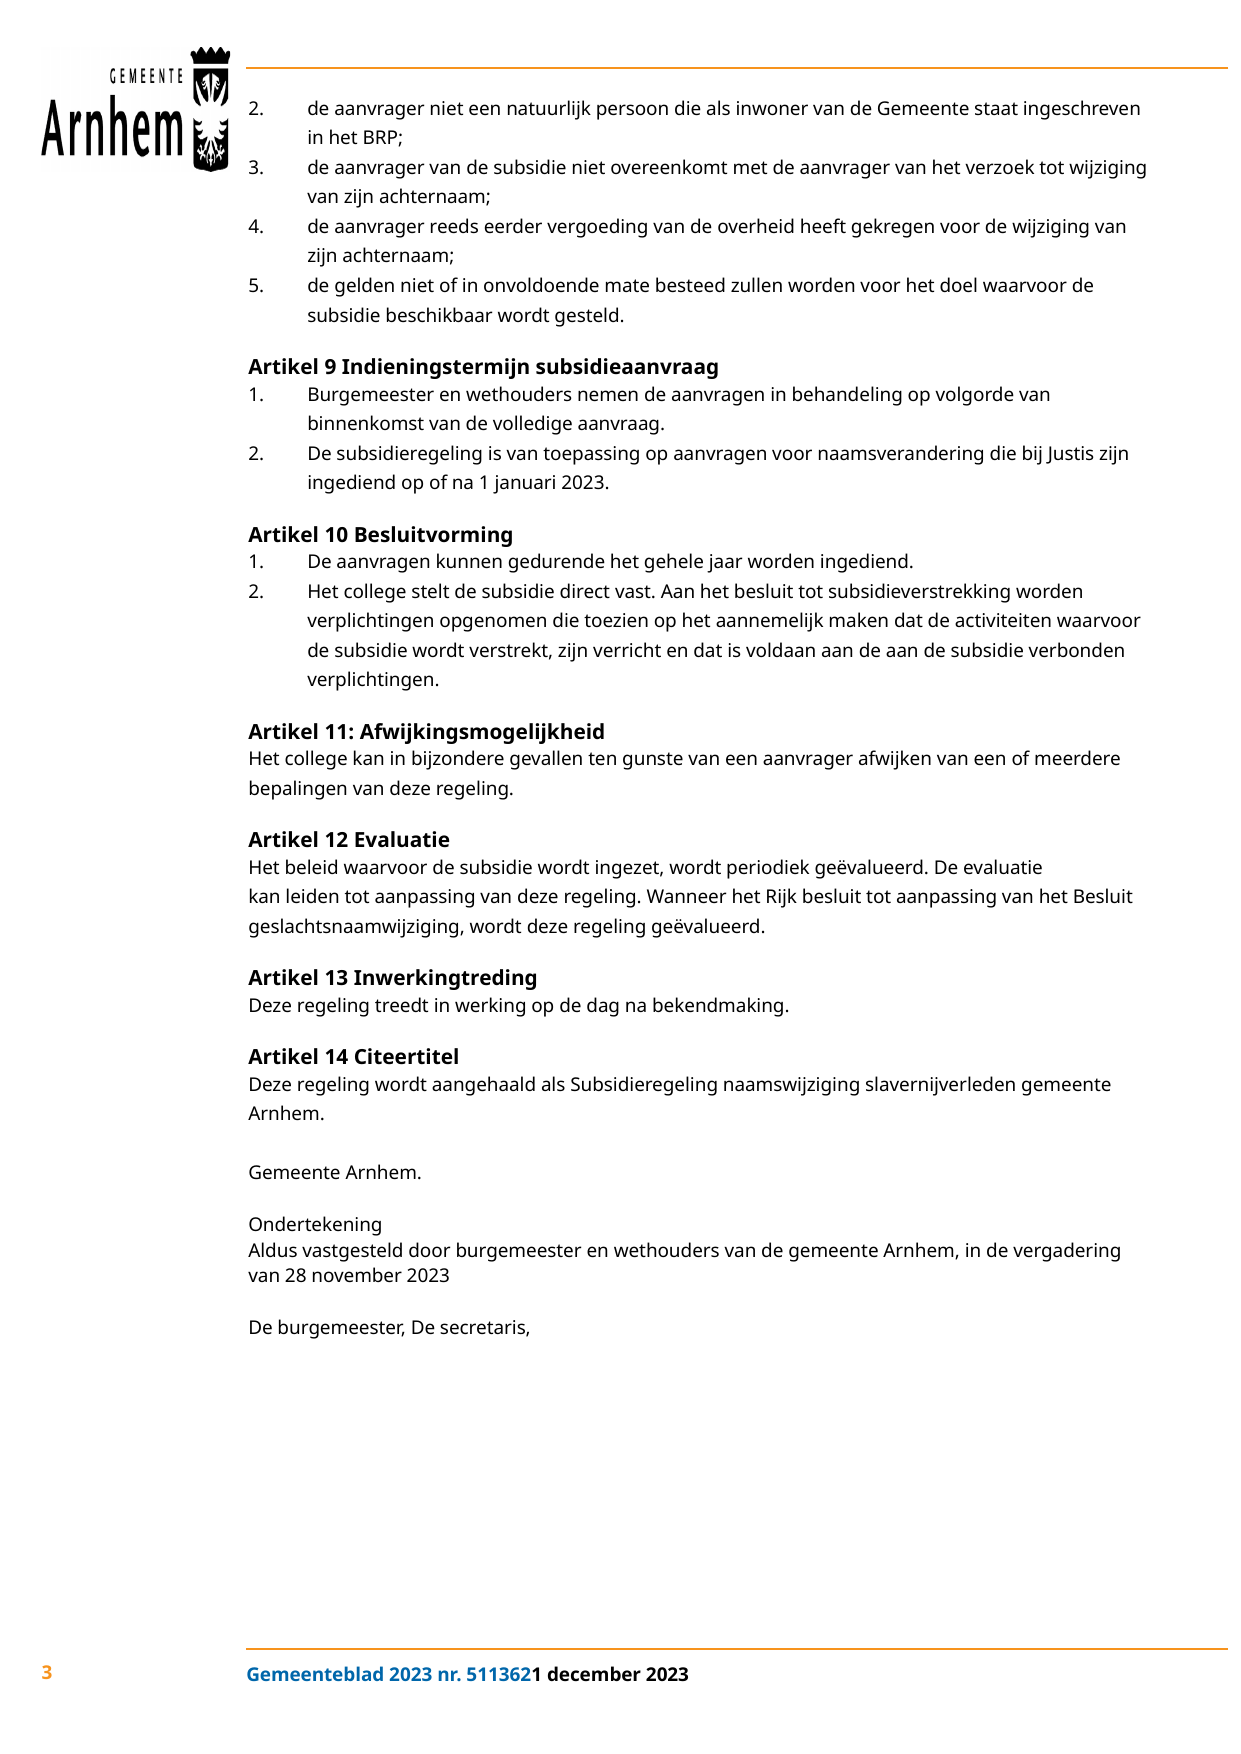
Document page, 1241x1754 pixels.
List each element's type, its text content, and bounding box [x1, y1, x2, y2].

text Artikel 10 Besluitvorming [248, 520, 1152, 548]
text Deze regeling treedt in werking op de dag na bekendmaking. [248, 992, 1152, 1018]
text Ondertekening [248, 1211, 1152, 1237]
text Deze regeling wordt aangehaald als Subsidieregeling naamswijziging slavernijverleden gemeente Arnhem. [248, 1071, 1152, 1126]
list de aanvrager van de subsidie niet overeenkomt met de aanvrager van het verzoek tot wijziging van zijn achternaam; [248, 154, 1152, 209]
text Het college kan in bijzondere gevallen ten gunste van een aanvrager afwijken van een of meerdere bepalingen van deze regeling. [248, 746, 1152, 801]
list Het college stelt de subsidie direct vast. Aan het besluit tot subsidieverstrekking worden verplichtingen opgenomen die toezien op het aannemelijk maken dat de activiteiten waarvoor de subsidie wordt verstrekt, zijn verricht en dat is voldaan aan de aan de subsidie verbonden verplichtingen. [248, 578, 1152, 692]
text Het beleid waarvoor de subsidie wordt ingezet, wordt periodiek geëvalueerd. De evaluatie [248, 854, 1152, 880]
list de aanvrager reeds eerder vergoeding van de overheid heeft gekregen voor de wijziging van zijn achternaam; [248, 213, 1152, 268]
text De burgemeester, De secretaris, [248, 1314, 1152, 1340]
list Burgemeester en wethouders nemen de aanvragen in behandeling op volgorde van binnenkomst van de volledige aanvraag. [248, 381, 1152, 436]
text Artikel 14 Citeertitel [248, 1042, 1152, 1071]
text Artikel 13 Inwerkingtreding [248, 963, 1152, 992]
text Artikel 12 Evaluatie [248, 826, 1152, 854]
list De subsidieregeling is van toepassing op aanvragen voor naamsverandering die bij Justis zijn ingediend op of na 1 januari 2023. [248, 440, 1152, 495]
picture [41, 47, 231, 172]
list De aanvragen kunnen gedurende het gehele jaar worden ingediend. [248, 548, 1152, 574]
text Artikel 11: Afwijkingsmogelijkheid [248, 717, 1152, 746]
text Artikel 9 Indieningstermijn subsidieaanvraag [248, 352, 1152, 381]
text Aldus vastgesteld door burgemeester en wethouders van de gemeente Arnhem, in de vergadering van 28 november 2023 [248, 1237, 1152, 1288]
text kan leiden tot aanpassing van deze regeling. Wanneer het Rijk besluit tot aanpassing van het Besluit geslachtsnaamwijziging, wordt deze regeling geëvalueerd. [248, 883, 1152, 939]
list de aanvrager niet een natuurlijk persoon die als inwoner van de Gemeente staat ingeschreven in het BRP; [248, 95, 1152, 150]
text Gemeente Arnhem. [248, 1159, 1152, 1185]
list de gelden niet of in onvoldoende mate besteed zullen worden voor het doel waarvoor de subsidie beschikbaar wordt gesteld. [248, 272, 1152, 328]
